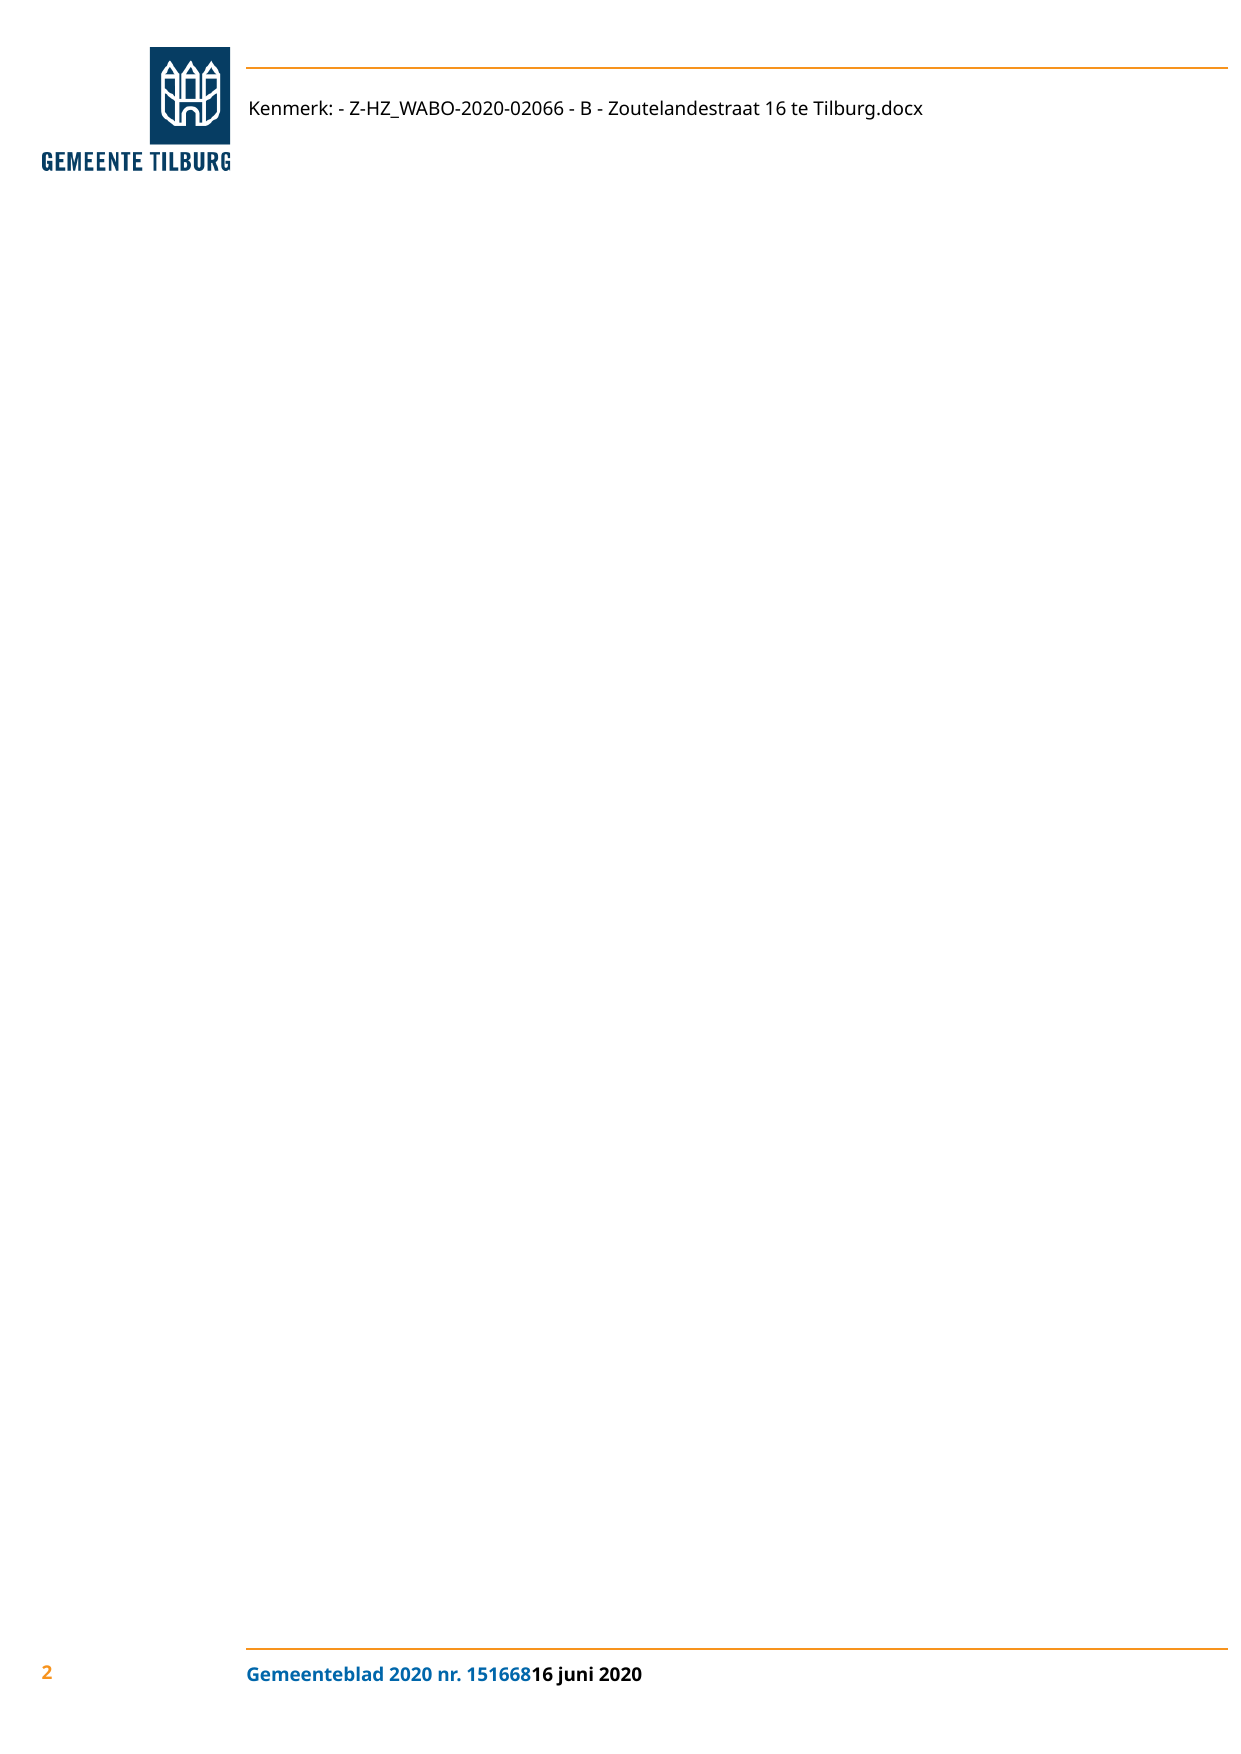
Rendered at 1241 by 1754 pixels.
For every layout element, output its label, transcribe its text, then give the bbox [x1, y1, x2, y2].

text Kenmerk: - Z-HZ_WABO-2020-02066 - B - Zoutelandestraat 16 te Tilburg.docx [248, 95, 1152, 121]
picture [41, 47, 231, 172]
